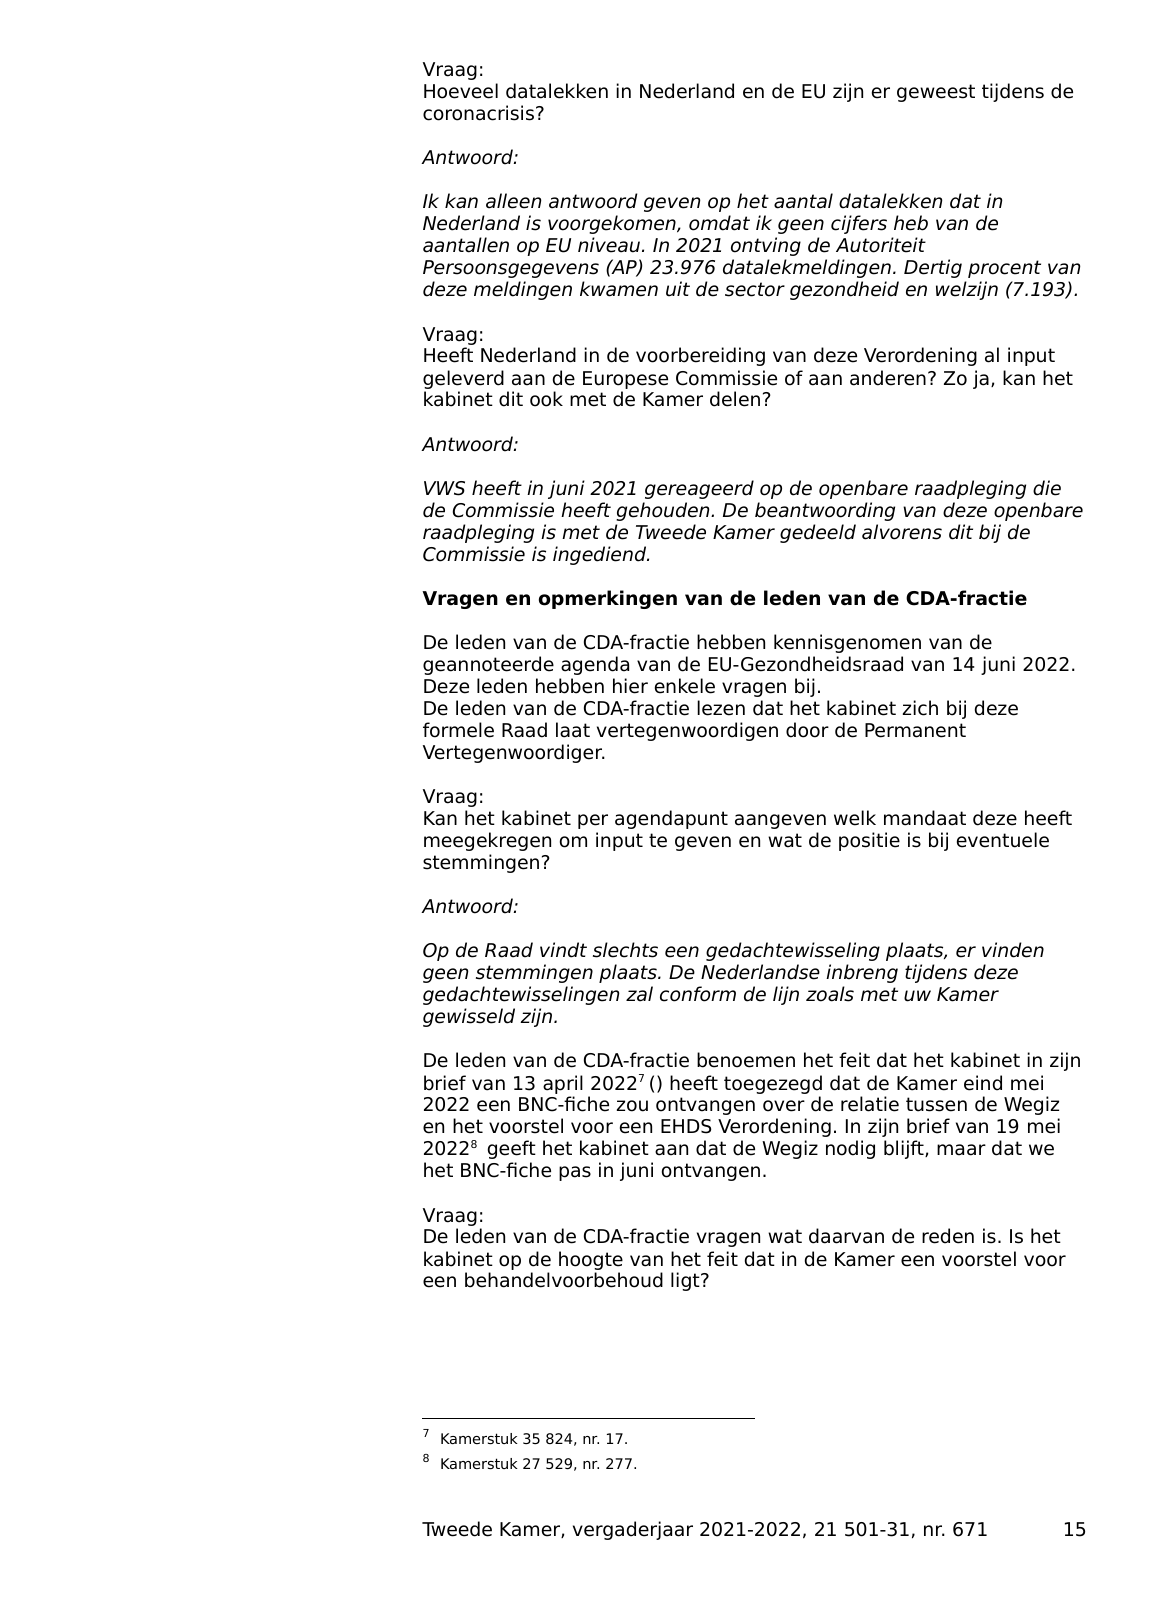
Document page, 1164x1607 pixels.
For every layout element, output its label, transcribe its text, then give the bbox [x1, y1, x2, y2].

subtitle Vraag: [422, 59, 1087, 81]
text De leden van de CDA-fractie vragen wat daarvan de reden is. Is het kabinet op de hoogte van het feit dat in de Kamer een voorstel voor een behandelvoorbehoud ligt? [422, 1226, 1087, 1292]
subtitle Antwoord: [422, 147, 1087, 169]
text De leden van de CDA-fractie hebben kennisgenomen van de geannoteerde agenda van de EU-Gezondheidsraad van 14 juni 2022. Deze leden hebben hier enkele vragen bij. [422, 632, 1087, 698]
text VWS heeft in juni 2021 gereageerd op de openbare raadpleging die de Commissie heeft gehouden. De beantwoording van deze openbare raadpleging is met de Tweede Kamer gedeeld alvorens dit bij de Commissie is ingediend. [422, 478, 1087, 566]
text Kan het kabinet per agendapunt aangeven welk mandaat deze heeft meegekregen om input te geven en wat de positie is bij eventuele stemmingen? [422, 808, 1087, 874]
subtitle Vraag: [422, 323, 1087, 345]
subtitle Antwoord: [422, 433, 1087, 456]
subtitle Vraag: [422, 786, 1087, 808]
text Hoeveel datalekken in Nederland en de EU zijn er geweest tijdens de coronacrisis? [422, 81, 1087, 125]
subtitle Antwoord: [422, 896, 1087, 918]
text Kamerstuk 27 529, nr. 277. [422, 1452, 1087, 1474]
subtitle Vragen en opmerkingen van de leden van de CDA-fractie [422, 588, 1087, 610]
subtitle Vraag: [422, 1204, 1087, 1226]
text De leden van de CDA-fractie benoemen het feit dat het kabinet in zijn brief van 13 april 2022() heeft toegezegd dat de Kamer eind mei 2022 een BNC-fiche zou ontvangen over de relatie tussen de Wegiz en het voorstel voor een EHDS Verordening. In zijn brief van 19 mei 2022 geeft het kabinet aan dat de Wegiz nodig blijft, maar dat we het BNC-fiche pas in juni ontvangen. [422, 1050, 1087, 1182]
text Op de Raad vindt slechts een gedachtewisseling plaats, er vinden geen stemmingen plaats. De Nederlandse inbreng tijdens deze gedachtewisselingen zal conform de lijn zoals met uw Kamer gewisseld zijn. [422, 940, 1087, 1028]
text De leden van de CDA-fractie lezen dat het kabinet zich bij deze formele Raad laat vertegenwoordigen door de Permanent Vertegenwoordiger. [422, 698, 1087, 764]
text Heeft Nederland in de voorbereiding van deze Verordening al input geleverd aan de Europese Commissie of aan anderen? Zo ja, kan het kabinet dit ook met de Kamer delen? [422, 345, 1087, 411]
text Ik kan alleen antwoord geven op het aantal datalekken dat in Nederland is voorgekomen, omdat ik geen cijfers heb van de aantallen op EU niveau. In 2021 ontving de Autoriteit Persoonsgegevens (AP) 23.976 datalekmeldingen. Dertig procent van deze meldingen kwamen uit de sector gezondheid en welzijn (7.193). [422, 191, 1087, 301]
text Kamerstuk 35 824, nr. 17. [422, 1427, 1087, 1449]
